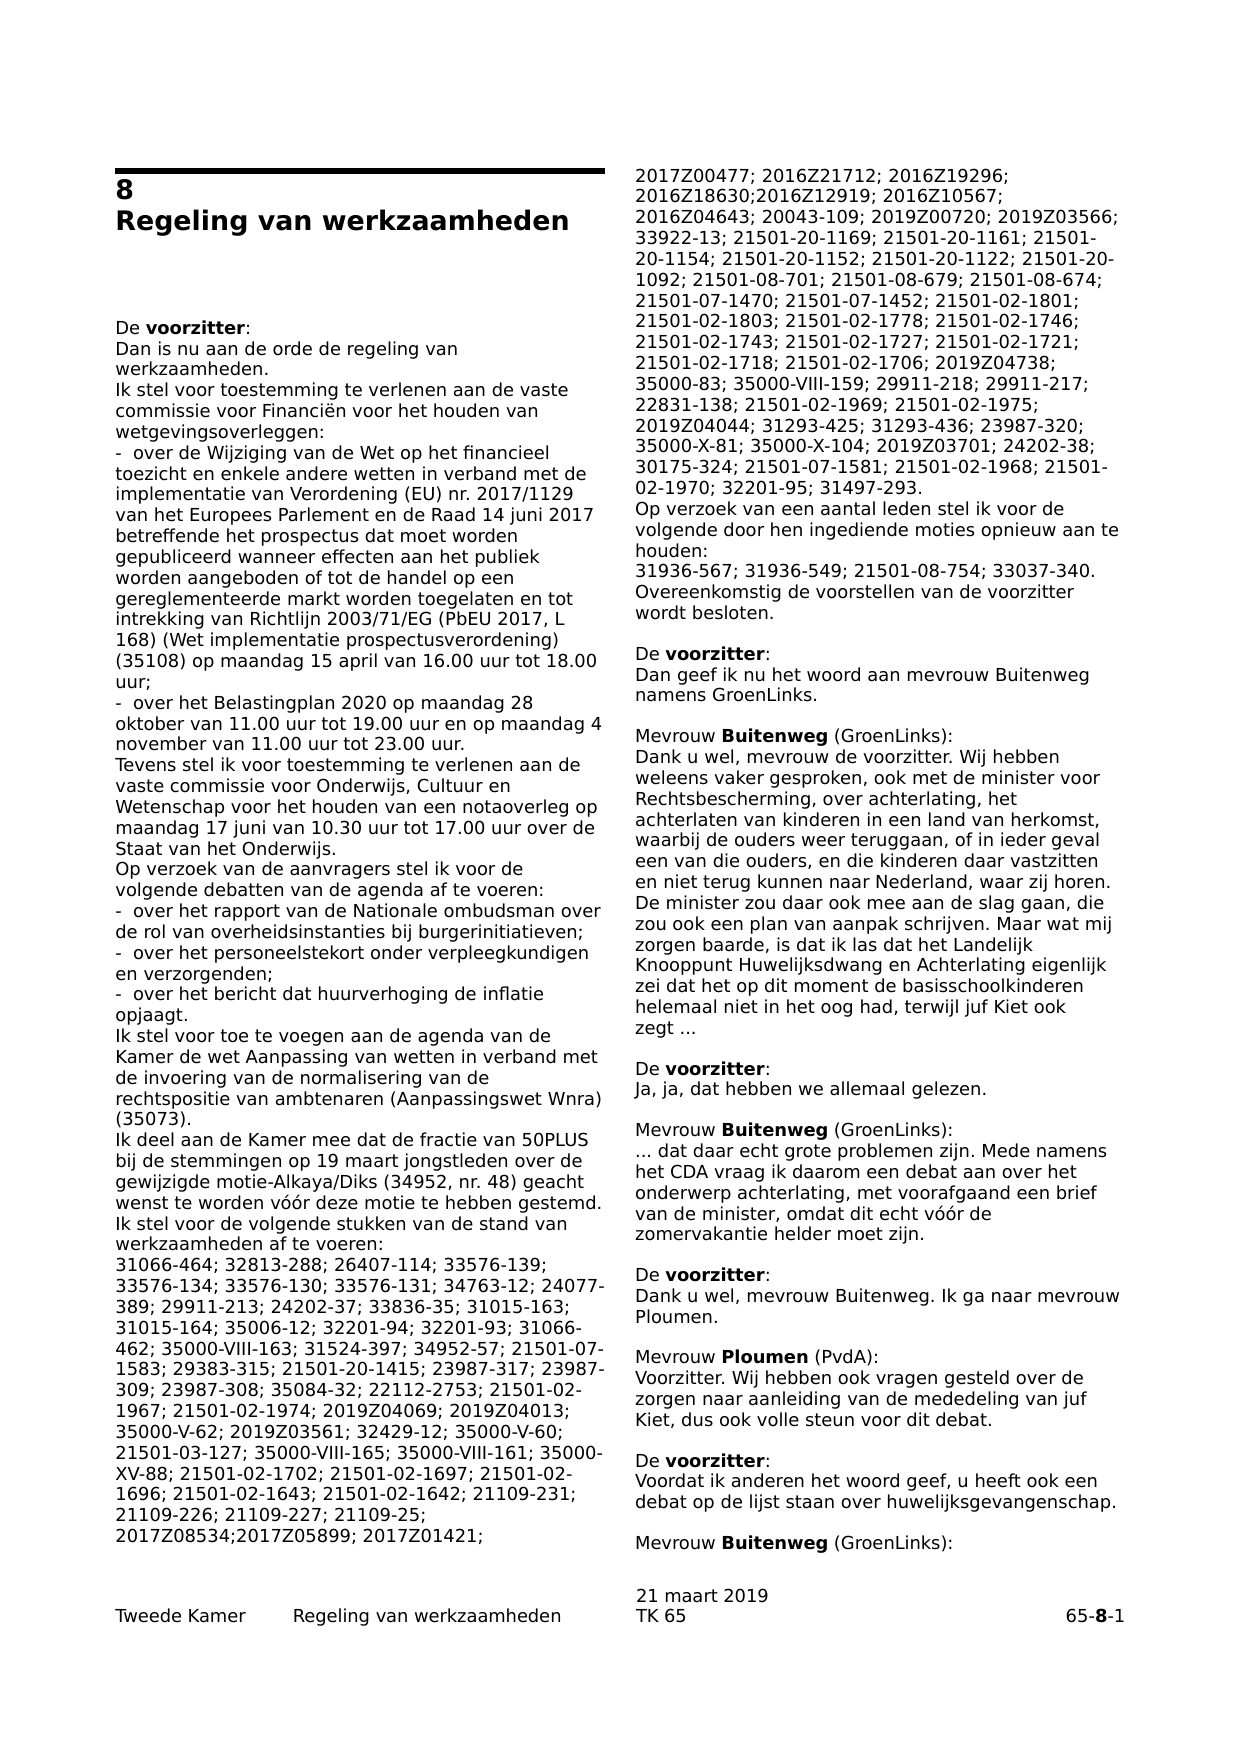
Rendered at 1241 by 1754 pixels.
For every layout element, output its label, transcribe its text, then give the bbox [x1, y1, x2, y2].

text Mevrouw Buitenweg (GroenLinks): [635, 726, 1125, 747]
text Op verzoek van een aantal leden stel ik voor de volgende door hen ingediende moties opnieuw aan te houden: [635, 499, 1125, 561]
text Dan geef ik nu het woord aan mevrouw Buitenweg namens GroenLinks. [635, 664, 1125, 706]
text 2017Z00477; 2016Z21712; 2016Z19296; 2016Z18630;2016Z12919; 2016Z10567; 2016Z04643; 20043-109; 2019Z00720; 2019Z03566; 33922-13; 21501-20-1169; 21501-20-1161; 21501-20-1154; 21501-20-1152; 21501-20-1122; 21501-20-1092; 21501-08-701; 21501-08-679; 21501-08-674; 21501-07-1470; 21501-07-1452; 21501-02-1801; 21501-02-1803; 21501-02-1778; 21501-02-1746; 21501-02-1743; 21501-02-1727; 21501-02-1721; 21501-02-1718; 21501-02-1706; 2019Z04738; 35000-83; 35000-VIII-159; 29911-218; 29911-217; 22831-138; 21501-02-1969; 21501-02-1975; 2019Z04044; 31293-425; 31293-436; 23987-320; 35000-X-81; 35000-X-104; 2019Z03701; 24202-38; 30175-324; 21501-07-1581; 21501-02-1968; 21501-02-1970; 32201-95; 31497-293. [635, 165, 1125, 499]
text Ja, ja, dat hebben we allemaal gelezen. [635, 1079, 1125, 1100]
text Op verzoek van de aanvragers stel ik voor de volgende debatten van de agenda af te voeren: [115, 859, 605, 901]
text De voorzitter: [635, 1058, 1125, 1079]
text Ik stel voor toe te voegen aan de agenda van de Kamer de wet Aanpassing van wetten in verband met de invoering van de normalisering van de rechtspositie van ambtenaren (Aanpassingswet Wnra) (35073). [115, 1026, 605, 1130]
text De voorzitter: [115, 318, 605, 338]
text ... dat daar echt grote problemen zijn. Mede namens het CDA vraag ik daarom een debat aan over het onderwerp achterlating, met voorafgaand een brief van de minister, omdat dit echt vóór de zomervakantie helder moet zijn. [635, 1141, 1125, 1245]
text Ik deel aan de Kamer mee dat de fractie van 50PLUS bij de stemmingen op 19 maart jongstleden over de gewijzigde motie-Alkaya/Diks (34952, nr. 48) geacht wenst te worden vóór deze motie te hebben gestemd. [115, 1130, 605, 1213]
text Dank u wel, mevrouw Buitenweg. Ik ga naar mevrouw Ploumen. [635, 1286, 1125, 1327]
text Dan is nu aan de orde de regeling van werkzaamheden. [115, 338, 605, 380]
list over het rapport van de Nationale ombudsman over de rol van overheidsinstanties bij burgerinitiatieven; [115, 901, 605, 942]
list over het Belastingplan 2020 op maandag 28 oktober van 11.00 uur tot 19.00 uur en op maandag 4 november van 11.00 uur tot 23.00 uur. [115, 692, 605, 755]
list over het personeelstekort onder verpleegkundigen en verzorgenden; [115, 942, 605, 984]
text Mevrouw Buitenweg (GroenLinks): [635, 1120, 1125, 1141]
text De voorzitter: [635, 644, 1125, 664]
text De voorzitter: [635, 1265, 1125, 1286]
text Voorzitter. Wij hebben ook vragen gesteld over de zorgen naar aanleiding van de mededeling van juf Kiet, dus ook volle steun voor dit debat. [635, 1368, 1125, 1431]
list over de Wijziging van de Wet op het financieel toezicht en enkele andere wetten in verband met de implementatie van Verordening (EU) nr. 2017/1129 van het Europees Parlement en de Raad 14 juni 2017 betreffende het prospectus dat moet worden gepubliceerd wanneer effecten aan het publiek worden aangeboden of tot de handel op een gereglementeerde markt worden toegelaten en tot intrekking van Richtlijn 2003/71/EG (PbEU 2017, L 168) (Wet implementatie prospectusverordening) (35108) op maandag 15 april van 16.00 uur tot 18.00 uur; [115, 442, 605, 692]
list over het bericht dat huurverhoging de inflatie opjaagt. [115, 984, 605, 1026]
text Mevrouw Ploumen (PvdA): [635, 1347, 1125, 1368]
text Ik stel voor de volgende stukken van de stand van werkzaamheden af te voeren: [115, 1213, 605, 1255]
text 31066-464; 32813-288; 26407-114; 33576-139; 33576-134; 33576-130; 33576-131; 34763-12; 24077-389; 29911-213; 24202-37; 33836-35; 31015-163; 31015-164; 35006-12; 32201-94; 32201-93; 31066-462; 35000-VIII-163; 31524-397; 34952-57; 21501-07-1583; 29383-315; 21501-20-1415; 23987-317; 23987-309; 23987-308; 35084-32; 22112-2753; 21501-02-1967; 21501-02-1974; 2019Z04069; 2019Z04013; 35000-V-62; 2019Z03561; 32429-12; 35000-V-60; 21501-03-127; 35000-VIII-165; 35000-VIII-161; 35000-XV-88; 21501-02-1702; 21501-02-1697; 21501-02-1696; 21501-02-1643; 21501-02-1642; 21109-231; 21109-226; 21109-227; 21109-25; 2017Z08534;2017Z05899; 2017Z01421; [115, 1255, 605, 1547]
text Ik stel voor toestemming te verlenen aan de vaste commissie voor Financiën voor het houden van wetgevingsoverleggen: [115, 380, 605, 442]
text Dank u wel, mevrouw de voorzitter. Wij hebben weleens vaker gesproken, ook met de minister voor Rechtsbescherming, over achterlating, het achterlaten van kinderen in een land van herkomst, waarbij de ouders weer teruggaan, of in ieder geval een van die ouders, en die kinderen daar vastzitten en niet terug kunnen naar Nederland, waar zij horen. De minister zou daar ook mee aan de slag gaan, die zou ook een plan van aanpak schrijven. Maar wat mij zorgen baarde, is dat ik las dat het Landelijk Knooppunt Huwelijksdwang en Achterlating eigenlijk zei dat het op dit moment de basisschoolkinderen helemaal niet in het oog had, terwijl juf Kiet ook zegt ... [635, 747, 1125, 1038]
text Mevrouw Buitenweg (GroenLinks): [635, 1533, 1125, 1554]
text Voordat ik anderen het woord geef, u heeft ook een debat op de lijst staan over huwelijksgevangenschap. [635, 1471, 1125, 1513]
text 31936-567; 31936-549; 21501-08-754; 33037-340. [635, 561, 1125, 582]
text Overeenkomstig de voorstellen van de voorzitter wordt besloten. [635, 582, 1125, 624]
title 8 Regeling van werkzaamheden [115, 174, 605, 237]
text Tevens stel ik voor toestemming te verlenen aan de vaste commissie voor Onderwijs, Cultuur en Wetenschap voor het houden van een notaoverleg op maandag 17 juni van 10.30 uur tot 17.00 uur over de Staat van het Onderwijs. [115, 755, 605, 859]
text De voorzitter: [635, 1451, 1125, 1471]
